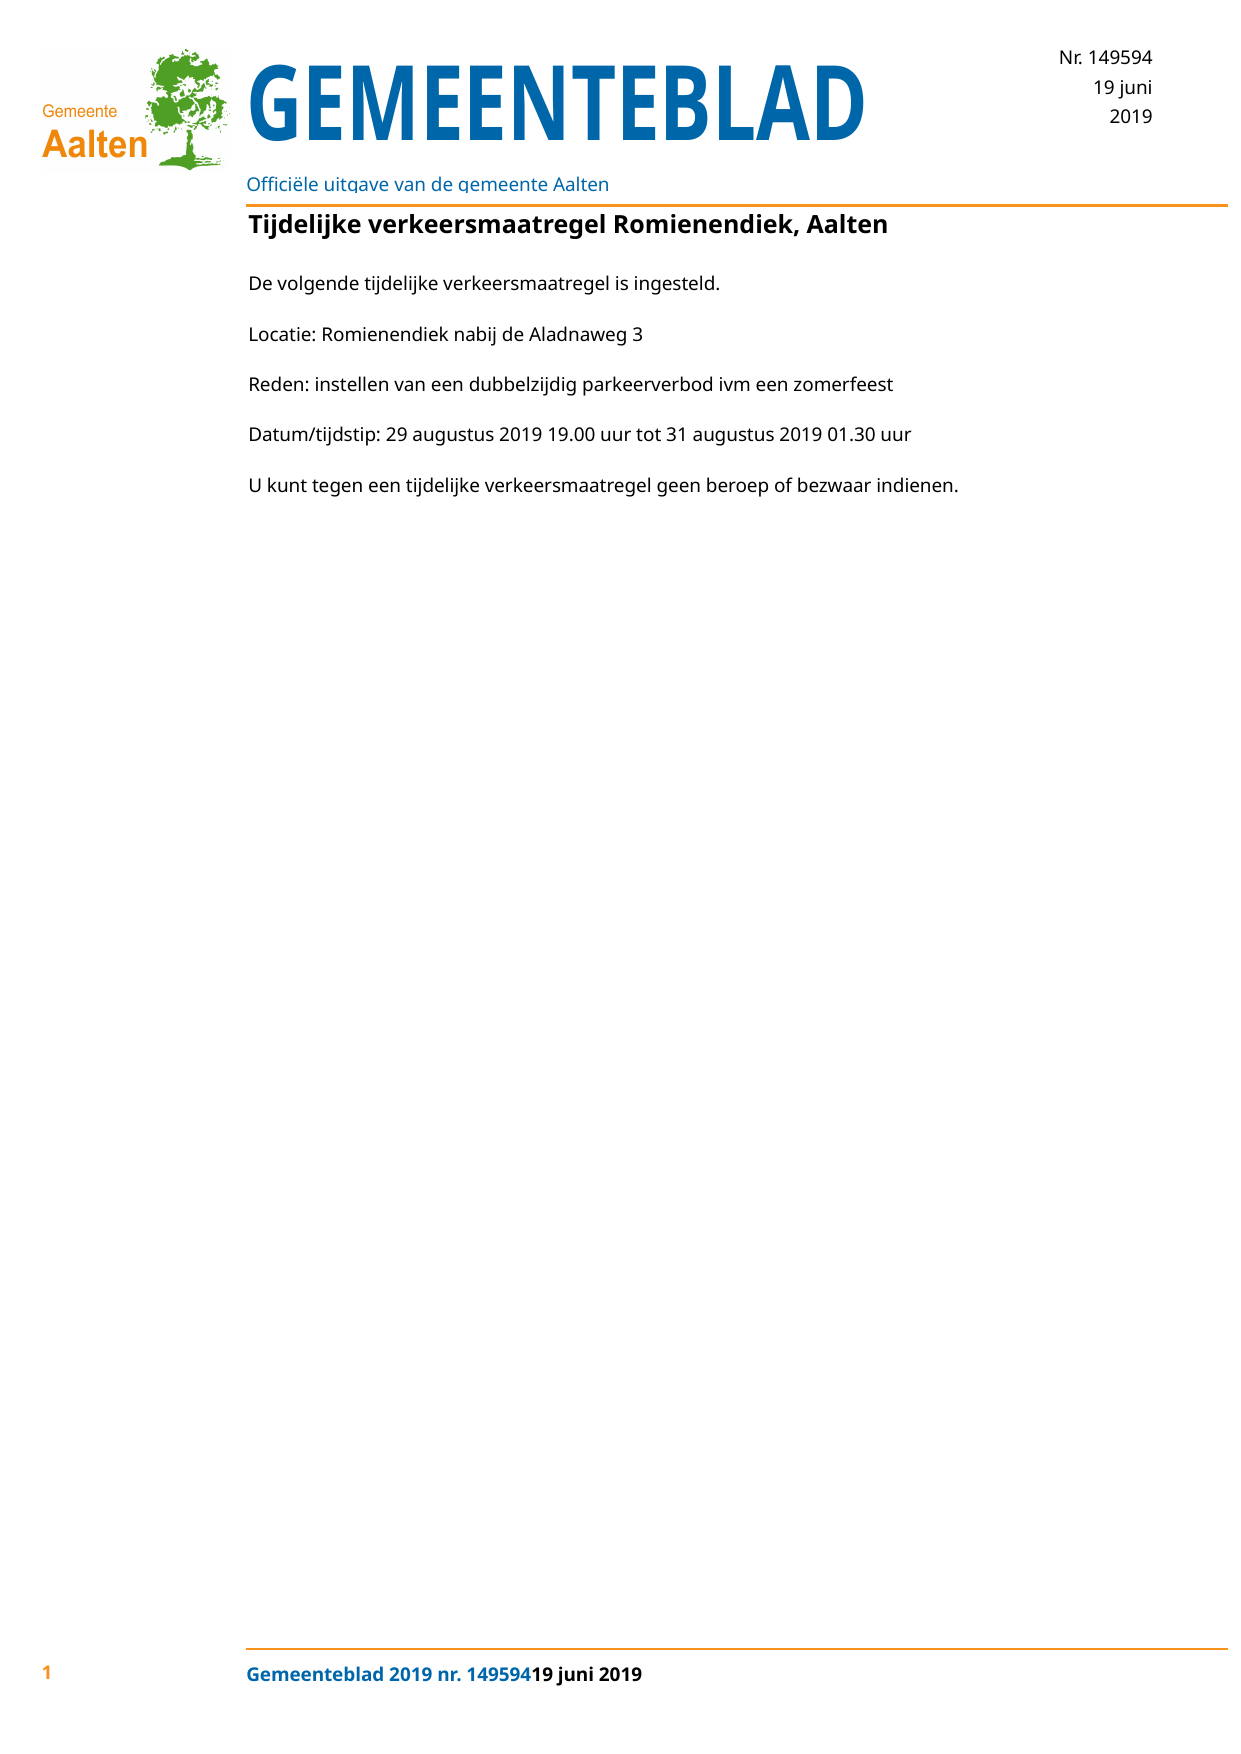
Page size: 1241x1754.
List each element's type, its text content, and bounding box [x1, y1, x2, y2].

text De volgende tijdelijke verkeersmaatregel is ingesteld. [248, 270, 1152, 296]
text Datum/tijdstip: 29 augustus 2019 19.00 uur tot 31 augustus 2019 01.30 uur [248, 422, 1152, 447]
picture [41, 47, 231, 172]
text Locatie: Romienendiek nabij de Aladnaweg 3 [248, 321, 1152, 346]
text Reden: instellen van een dubbelzijdig parkeerverbod ivm een zomerfeest [248, 371, 1152, 397]
text U kunt tegen een tijdelijke verkeersmaatregel geen beroep of bezwaar indienen. [248, 472, 1152, 498]
text Tijdelijke verkeersmaatregel Romienendiek, Aalten [248, 207, 1152, 241]
